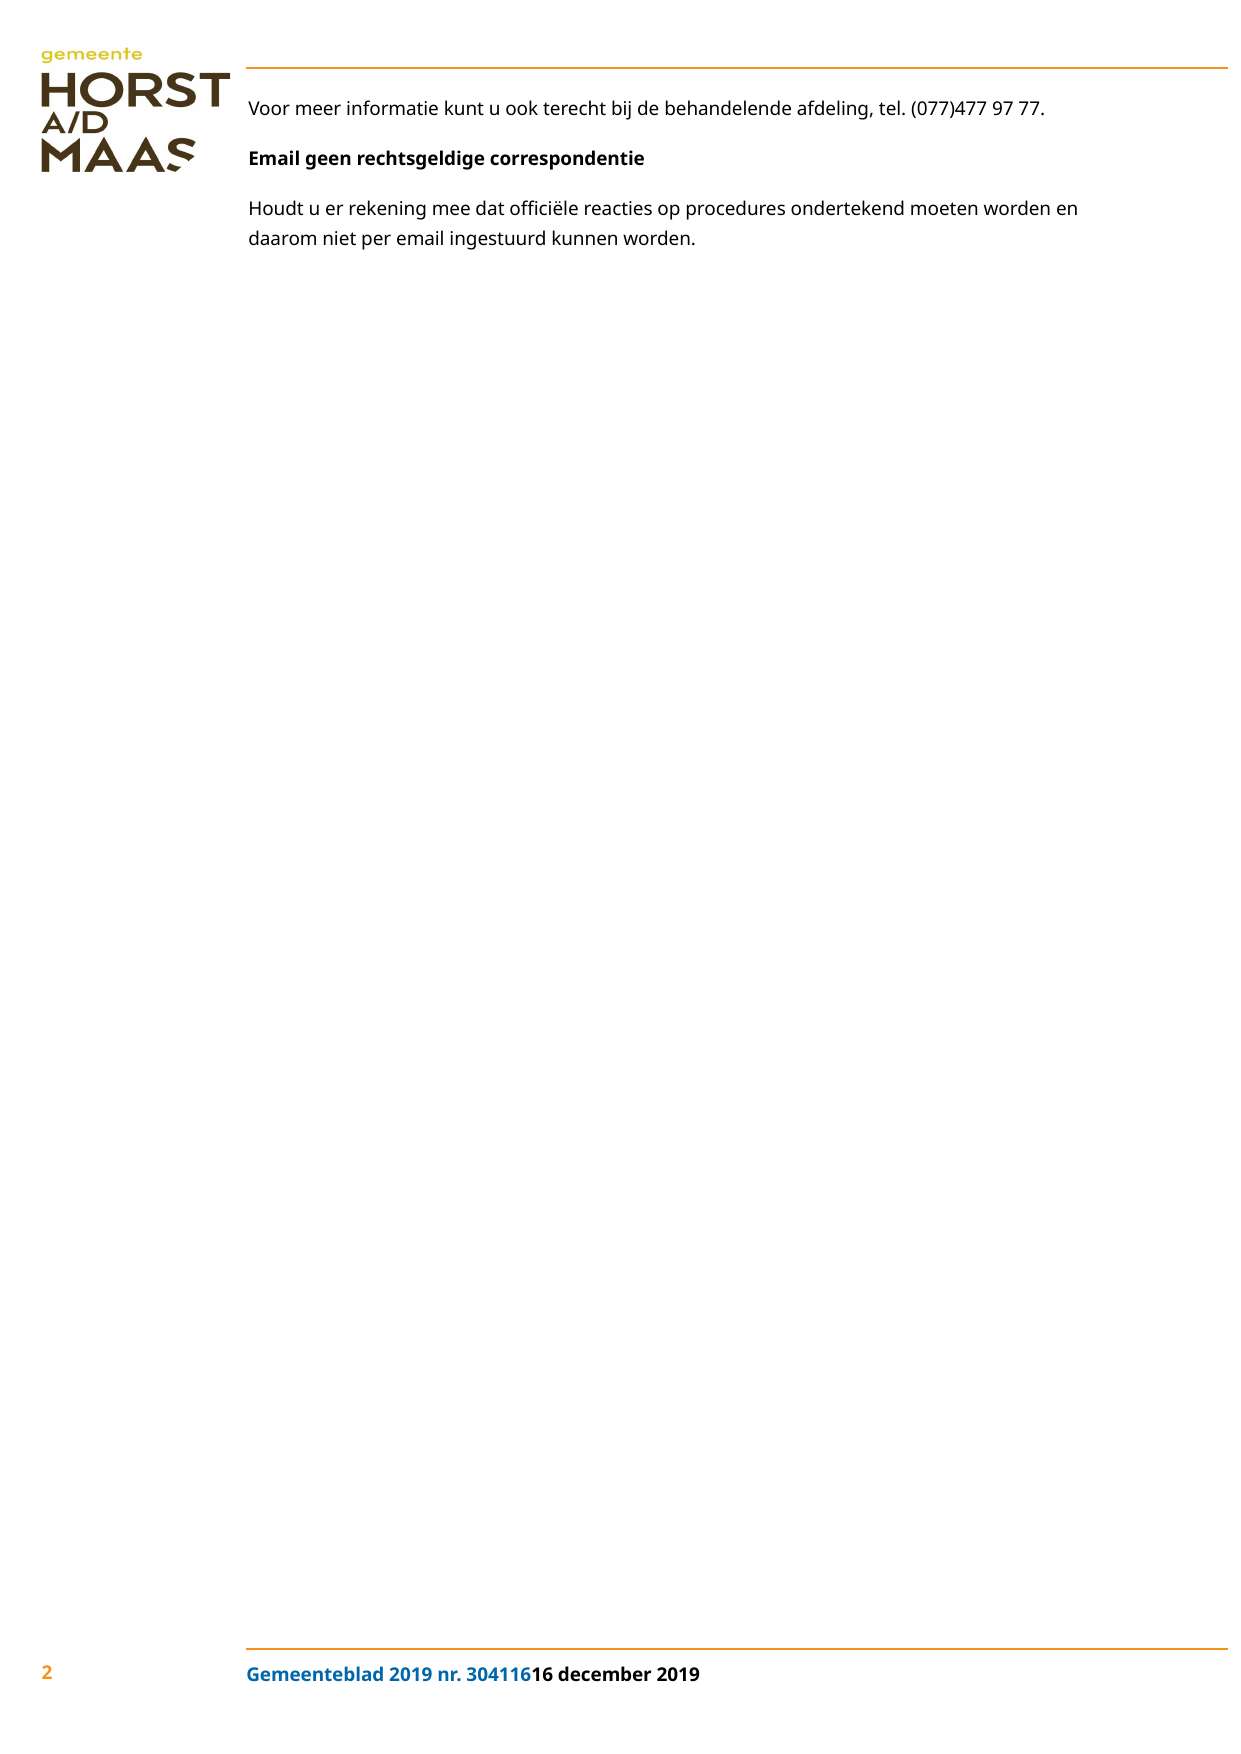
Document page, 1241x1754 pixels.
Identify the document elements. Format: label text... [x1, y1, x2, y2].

picture [41, 47, 231, 172]
text Email geen rechtsgeldige correspondentie [248, 145, 1152, 171]
text Voor meer informatie kunt u ook terecht bij de behandelende afdeling, tel. (077)477 97 77. [248, 95, 1152, 121]
text Houdt u er rekening mee dat officiële reacties op procedures ondertekend moeten worden en daarom niet per email ingestuurd kunnen worden. [248, 196, 1152, 251]
